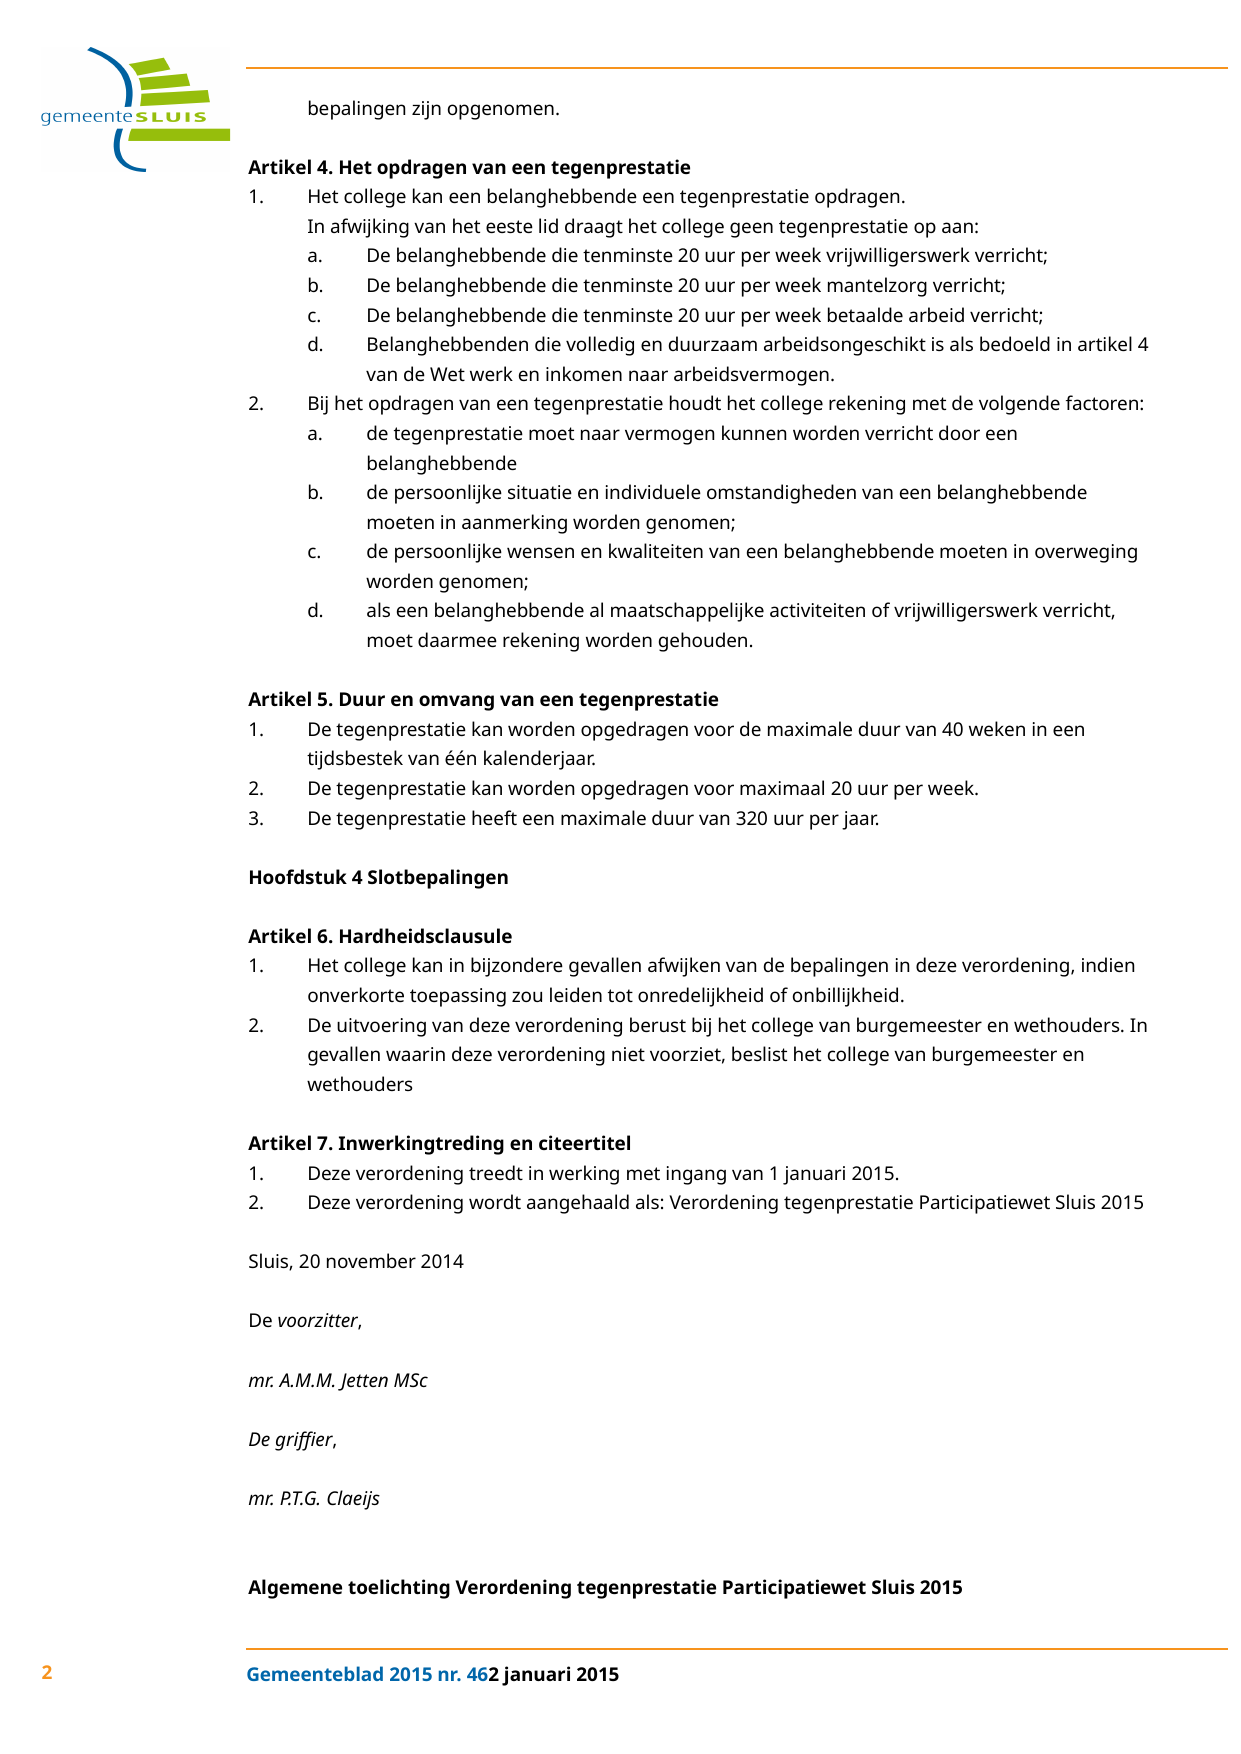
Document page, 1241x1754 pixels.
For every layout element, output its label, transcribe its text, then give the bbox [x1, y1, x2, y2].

list de persoonlijke situatie en individuele omstandigheden van een belanghebbende moeten in aanmerking worden genomen; [307, 479, 1152, 535]
text Artikel 7. Inwerkingtreding en citeertitel [248, 1130, 1152, 1156]
list De tegenprestatie kan worden opgedragen voor maximaal 20 uur per week. [248, 775, 1152, 801]
list In afwijking van het eeste lid draagt het college geen tegenprestatie op aan: [248, 213, 1152, 239]
list Deze verordening treedt in werking met ingang van 1 januari 2015. [248, 1160, 1152, 1186]
list De belanghebbende die tenminste 20 uur per week mantelzorg verricht; [307, 272, 1152, 298]
text De griffier, [248, 1426, 1152, 1452]
list Het college kan een belanghebbende een tegenprestatie opdragen. [248, 183, 1152, 209]
list Deze verordening wordt aangehaald als: Verordening tegenprestatie Participatiewet Sluis 2015 [248, 1189, 1152, 1215]
text mr. A.M.M. Jetten MSc [248, 1367, 1152, 1393]
list Bij het opdragen van een tegenprestatie houdt het college rekening met de volgende factoren: [248, 391, 1152, 416]
picture [41, 47, 231, 172]
text Sluis, 20 november 2014 [248, 1248, 1152, 1274]
list De tegenprestatie heeft een maximale duur van 320 uur per jaar. [248, 805, 1152, 831]
text mr. P.T.G. Claeijs [248, 1485, 1152, 1511]
list bepalingen zijn opgenomen. [248, 95, 1152, 121]
list De uitvoering van deze verordening berust bij het college van burgemeester en wethouders. In gevallen waarin deze verordening niet voorziet, beslist het college van burgemeester en wethouders [248, 1012, 1152, 1097]
text Artikel 4. Het opdragen van een tegenprestatie [248, 154, 1152, 180]
list de persoonlijke wensen en kwaliteiten van een belanghebbende moeten in overweging worden genomen; [307, 538, 1152, 594]
text Hoofdstuk 4 Slotbepalingen [248, 864, 1152, 890]
list Het college kan in bijzondere gevallen afwijken van de bepalingen in deze verordening, indien onverkorte toepassing zou leiden tot onredelijkheid of onbillijkheid. [248, 953, 1152, 1008]
text Artikel 6. Hardheidsclausule [248, 923, 1152, 949]
text Algemene toelichting Verordening tegenprestatie Participatiewet Sluis 2015 [248, 1574, 1152, 1600]
list De tegenprestatie kan worden opgedragen voor de maximale duur van 40 weken in een tijdsbestek van één kalenderjaar. [248, 716, 1152, 771]
list De belanghebbende die tenminste 20 uur per week betaalde arbeid verricht; [307, 302, 1152, 328]
text De voorzitter, [248, 1308, 1152, 1333]
list als een belanghebbende al maatschappelijke activiteiten of vrijwilligerswerk verricht, moet daarmee rekening worden gehouden. [307, 598, 1152, 653]
text Artikel 5. Duur en omvang van een tegenprestatie [248, 686, 1152, 712]
list De belanghebbende die tenminste 20 uur per week vrijwilligerswerk verricht; [307, 243, 1152, 268]
list de tegenprestatie moet naar vermogen kunnen worden verricht door een belanghebbende [307, 420, 1152, 476]
list Belanghebbenden die volledig en duurzaam arbeidsongeschikt is als bedoeld in artikel 4 van de Wet werk en inkomen naar arbeidsvermogen. [307, 331, 1152, 387]
